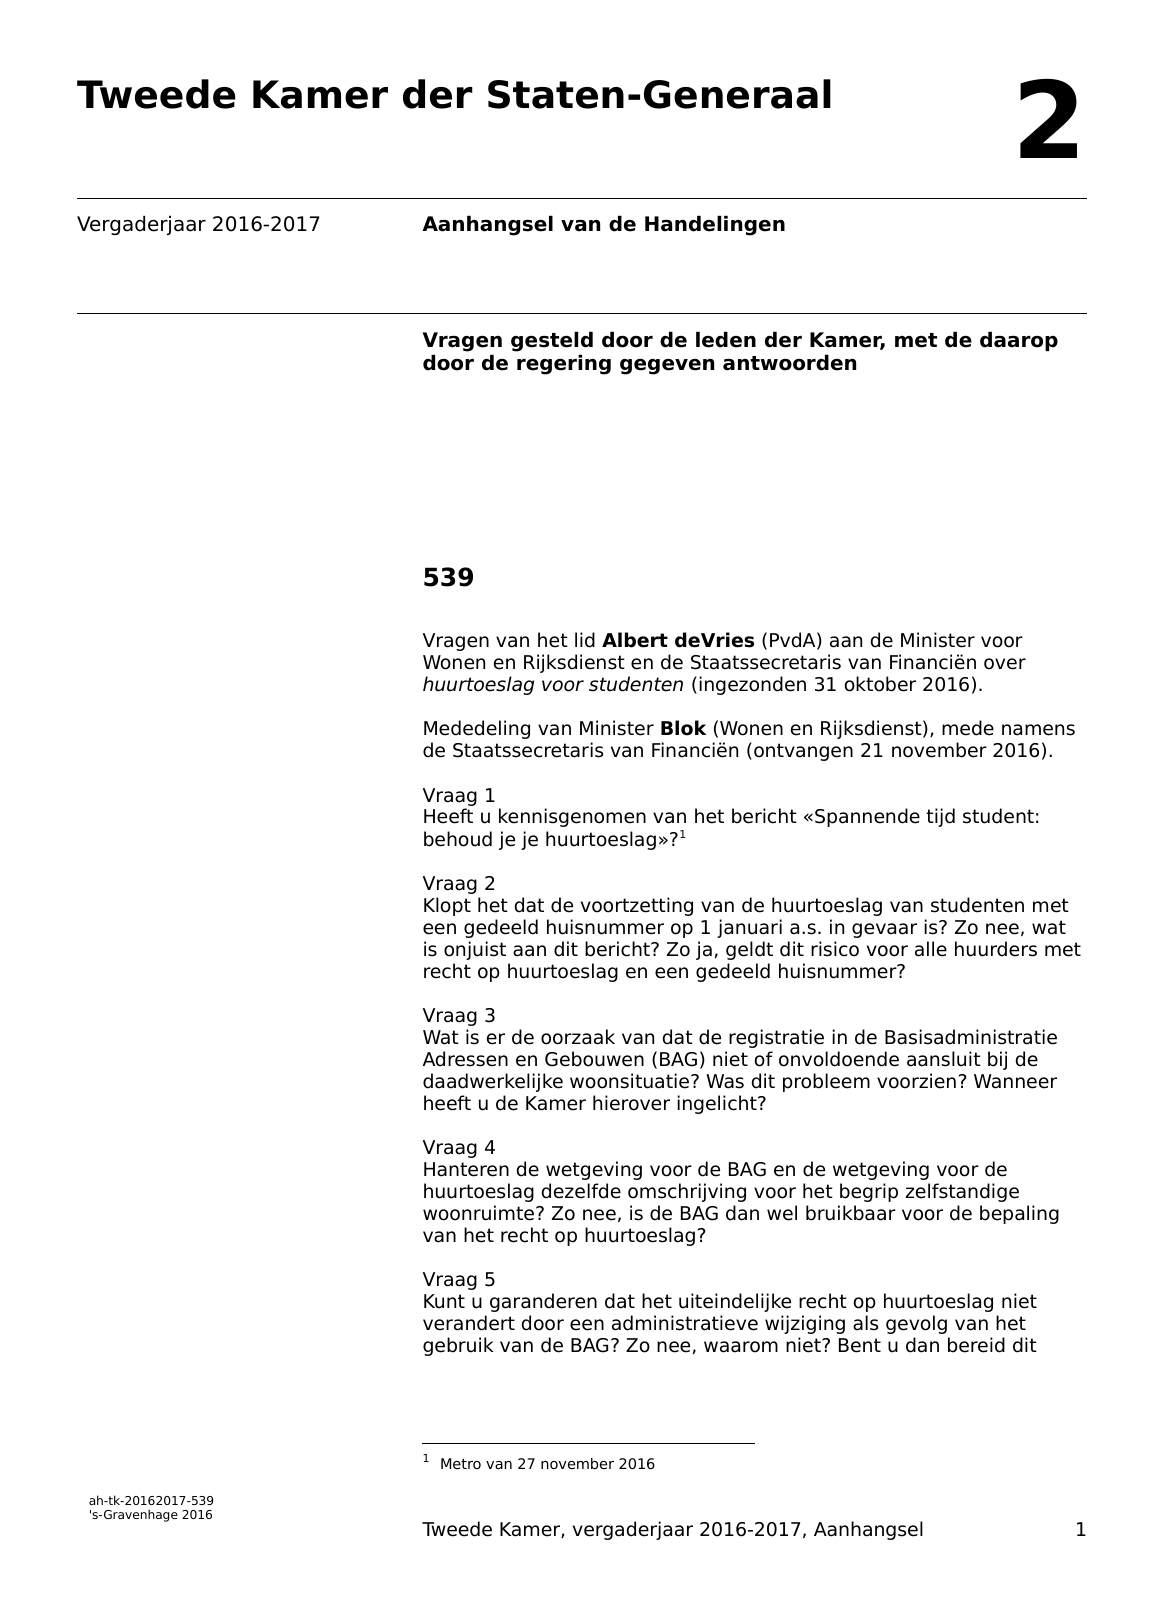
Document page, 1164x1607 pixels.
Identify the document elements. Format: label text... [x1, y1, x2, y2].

text Mededeling van Minister Blok (Wonen en Rijksdienst), mede namens de Staatssecretaris van Financiën (ontvangen 21 november 2016). [422, 718, 1087, 762]
text Vraag 3 [422, 1005, 1087, 1027]
text Vragen van het lid Albert deVries (PvdA) aan de Minister voor Wonen en Rijksdienst en de Staatssecretaris van Financiën over huurtoeslag voor studenten (ingezonden 31 oktober 2016). [422, 630, 1087, 696]
text Vraag 4 [422, 1137, 1087, 1159]
table_cell Vergaderjaar 2016-2017 [77, 199, 422, 313]
table_cell Aanhangsel van de Handelingen [422, 199, 1087, 313]
text Vraag 5 [422, 1269, 1087, 1291]
text Vraag 2 [422, 873, 1087, 894]
table_cell [77, 314, 422, 375]
text Wat is er de oorzaak van dat de registratie in de Basisadministratie Adressen en Gebouwen (BAG) niet of onvoldoende aansluit bij de daadwerkelijke woonsituatie? Was dit probleem voorzien? Wanneer heeft u de Kamer hierover ingelicht? [422, 1027, 1087, 1114]
text ah-tk-20162017-539 [88, 1494, 323, 1508]
text 539 [422, 563, 1087, 592]
text Metro van 27 november 2016 [422, 1452, 1087, 1474]
text Kunt u garanderen dat het uiteindelijke recht op huurtoeslag niet verandert door een administratieve wijziging als gevolg van het gebruik van de BAG? Zo nee, waarom niet? Bent u dan bereid dit [422, 1291, 1087, 1357]
table_cell Vragen gesteld door de leden der Kamer, met de daarop door de regering gegeven antwoorden [422, 314, 1087, 375]
text 's-Gravenhage 2016 [88, 1508, 323, 1522]
text Hanteren de wetgeving voor de BAG en de wetgeving voor de huurtoeslag dezelfde omschrijving voor het begrip zelfstandige woonruimte? Zo nee, is de BAG dan wel bruikbaar voor de bepaling van het recht op huurtoeslag? [422, 1159, 1087, 1247]
text Klopt het dat de voortzetting van de huurtoeslag van studenten met een gedeeld huisnummer op 1 januari a.s. in gevaar is? Zo nee, wat is onjuist aan dit bericht? Zo ja, geldt dit risico voor alle huurders met recht op huurtoeslag en een gedeeld huisnummer? [422, 894, 1087, 982]
table_header 2 [886, 59, 1087, 198]
table_header Tweede Kamer der Staten-Generaal [77, 59, 886, 198]
text Vraag 1 [422, 784, 1087, 806]
text Heeft u kennisgenomen van het bericht «Spannende tijd student: behoud je je huurtoeslag»? [422, 806, 1087, 850]
